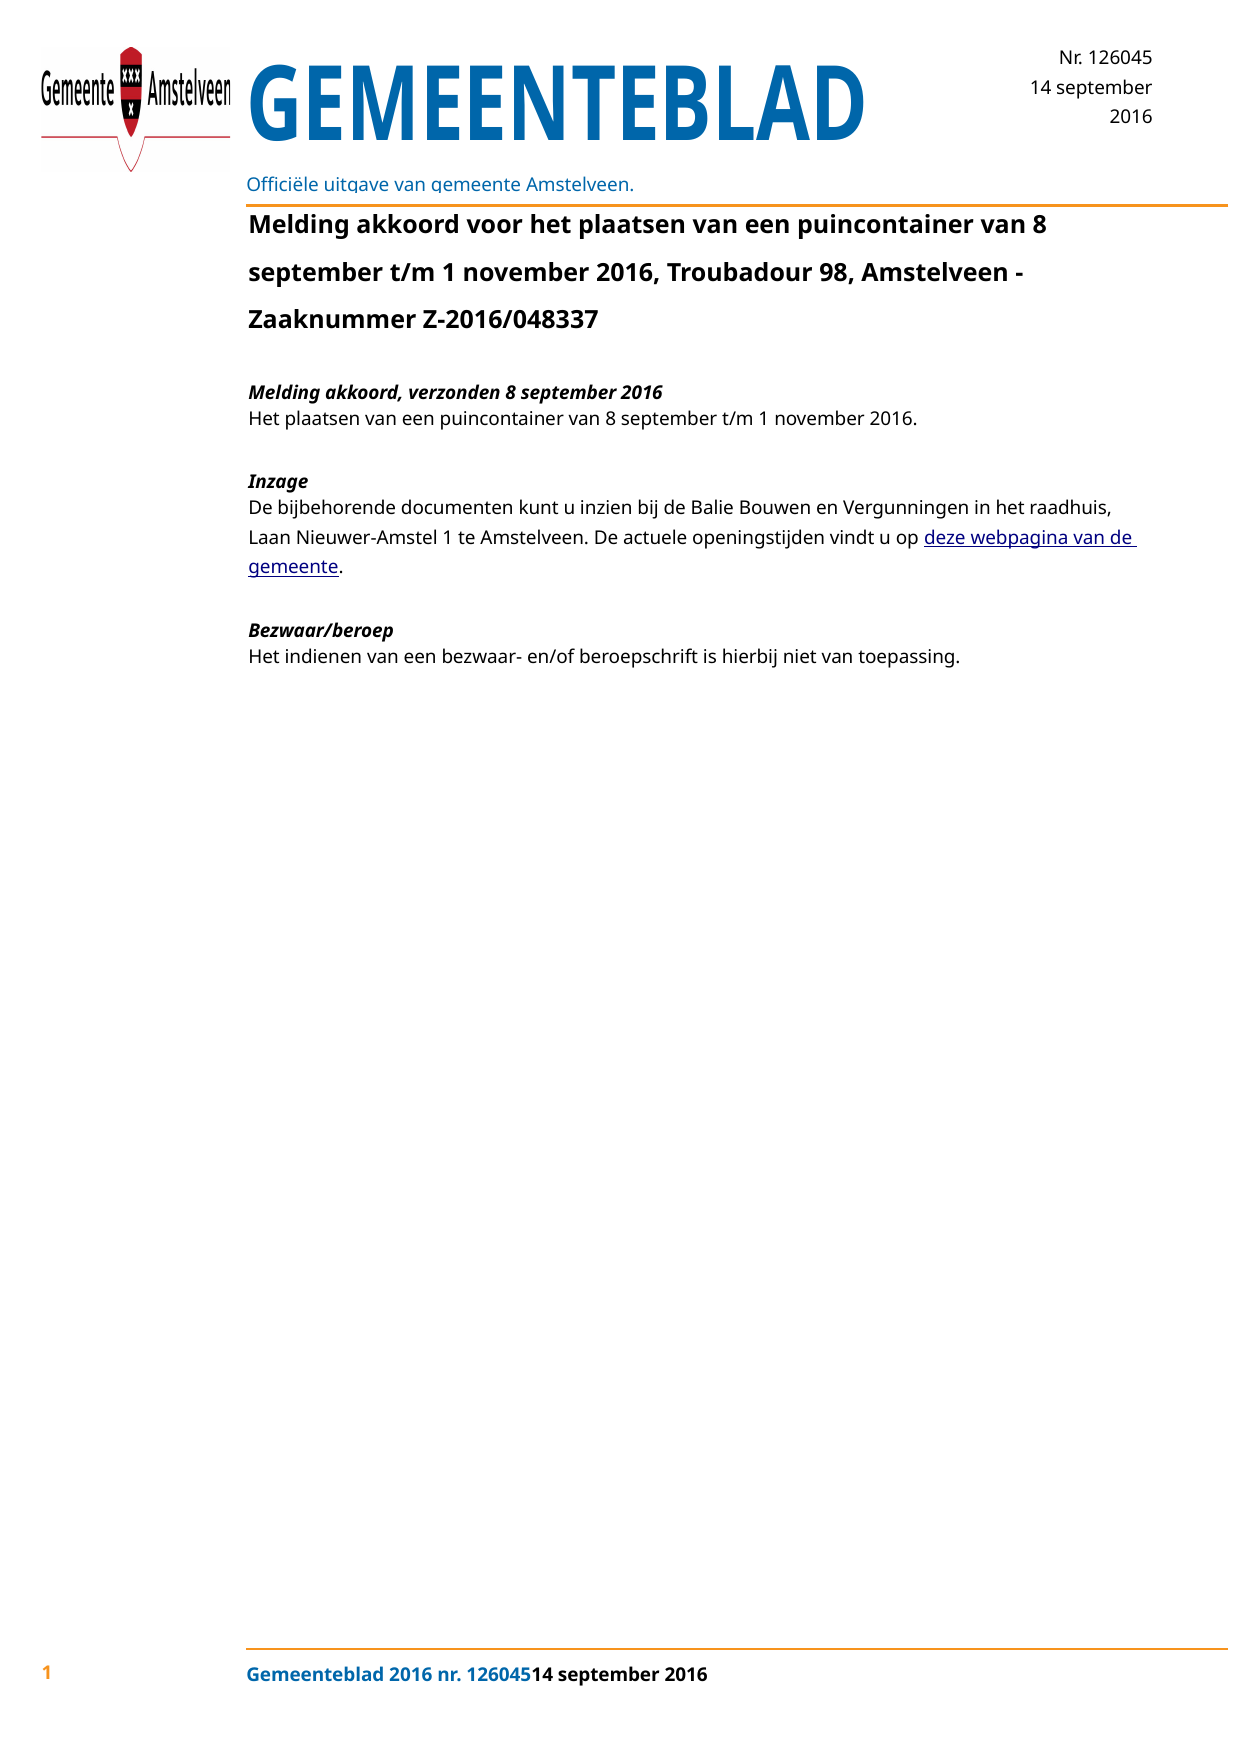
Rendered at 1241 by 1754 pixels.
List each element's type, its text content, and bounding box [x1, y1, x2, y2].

text Melding akkoord voor het plaatsen van een puincontainer van 8 september t/m 1 november 2016, Troubadour 98, Amstelveen - Zaaknummer Z-2016/048337 [248, 207, 1152, 336]
text Bezwaar/beroep [248, 618, 1152, 643]
picture [41, 47, 231, 172]
text Inzage [248, 469, 1152, 494]
text Melding akkoord, verzonden 8 september 2016 [248, 379, 1152, 405]
text De bijbehorende documenten kunt u inzien bij de Balie Bouwen en Vergunningen in het raadhuis, Laan Nieuwer-Amstel 1 te Amstelveen. De actuele openingstijden vindt u op deze webpagina van de gemeente. [248, 494, 1152, 579]
text Het indienen van een bezwaar- en/of beroepschrift is hierbij niet van toepassing. [248, 643, 1152, 669]
text Het plaatsen van een puincontainer van 8 september t/m 1 november 2016. [248, 405, 1152, 431]
